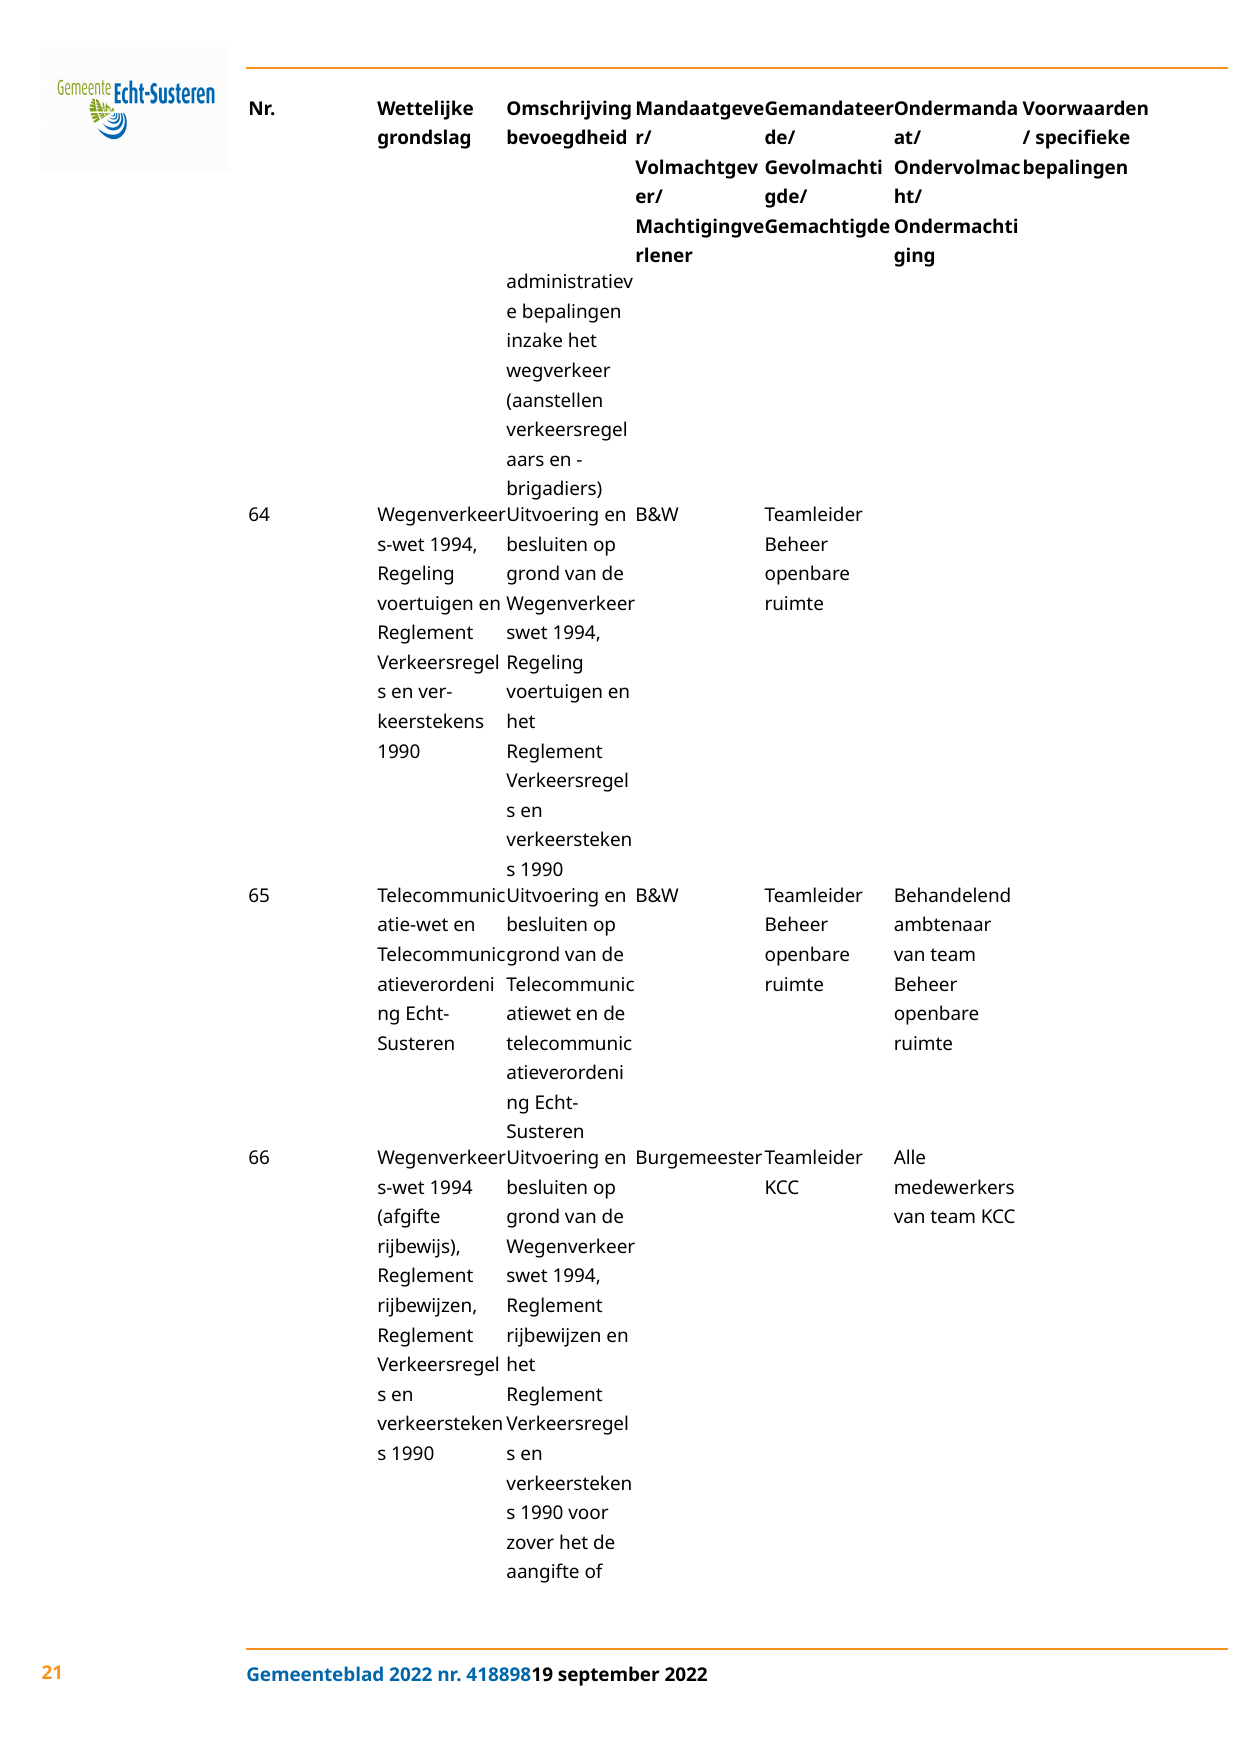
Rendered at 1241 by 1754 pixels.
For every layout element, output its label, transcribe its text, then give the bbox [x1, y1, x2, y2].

picture [41, 47, 231, 172]
table_header Voorwaarden / specifieke bepalingen [1023, 95, 1152, 268]
table_cell [248, 269, 377, 501]
table_cell [764, 269, 893, 501]
table_cell Uitvoering en besluiten op grond van de Wegenverkeerswet 1994, Regeling voertuigen en het Reglement Verkeersregels en verkeerstekens 1990 [506, 501, 635, 882]
table_cell 64 [248, 501, 377, 882]
table_cell [1023, 882, 1152, 1144]
table_cell Behandelend ambtenaar van team Beheer openbare ruimte [894, 882, 1022, 1144]
table_header Omschrijving bevoegdheid [506, 95, 635, 268]
table_cell B&W [635, 501, 764, 882]
table_cell [1023, 269, 1152, 501]
table_cell Telecommunicatie-wet en Telecommunicatieverordening Echt-Susteren [377, 882, 506, 1144]
table_cell Teamleider Beheer openbare ruimte [764, 882, 893, 1144]
table_cell [1023, 1144, 1152, 1584]
table_cell Teamleider KCC [764, 1144, 893, 1584]
table_cell administratieve bepalingen inzake het wegverkeer (aanstellen verkeersregelaars en -brigadiers) [506, 269, 635, 501]
table_cell Burgemeester [635, 1144, 764, 1584]
table_header Wettelijke grondslag [377, 95, 506, 268]
table_cell 65 [248, 882, 377, 1144]
table_header Nr. [248, 95, 377, 268]
table_cell Alle medewerkers van team KCC [894, 1144, 1022, 1584]
table_cell Teamleider Beheer openbare ruimte [764, 501, 893, 882]
table_cell B&W [635, 882, 764, 1144]
table_header Ondermandaat/ Ondervolmacht/ Ondermachtiging [894, 95, 1022, 268]
table_cell [894, 501, 1022, 882]
table_cell [635, 269, 764, 501]
table_cell Wegenverkeers-wet 1994 (afgifte rijbewijs), Reglement rijbewijzen, Reglement Verkeersregels en verkeerstekens 1990 [377, 1144, 506, 1584]
table_cell Uitvoering en besluiten op grond van de Wegenverkeerswet 1994, Reglement rijbewijzen en het Reglement Verkeersregels en verkeerstekens 1990 voor zover het de aangifte of [506, 1144, 635, 1584]
table_cell [1023, 501, 1152, 882]
table_header Gemandateerde/ Gevolmachtigde/ Gemachtigde [764, 95, 893, 268]
table_cell Uitvoering en besluiten op grond van de Telecommunicatiewet en de telecommunicatieverordening Echt-Susteren [506, 882, 635, 1144]
table_cell [894, 269, 1022, 501]
table_header Mandaatgever/ Volmachtgever/ Machtigingverlener [635, 95, 764, 268]
table_cell [377, 269, 506, 501]
table_cell Wegenverkeers-wet 1994, Regeling voertuigen en Reglement Verkeersregels en ver-keerstekens 1990 [377, 501, 506, 882]
table_cell 66 [248, 1144, 377, 1584]
